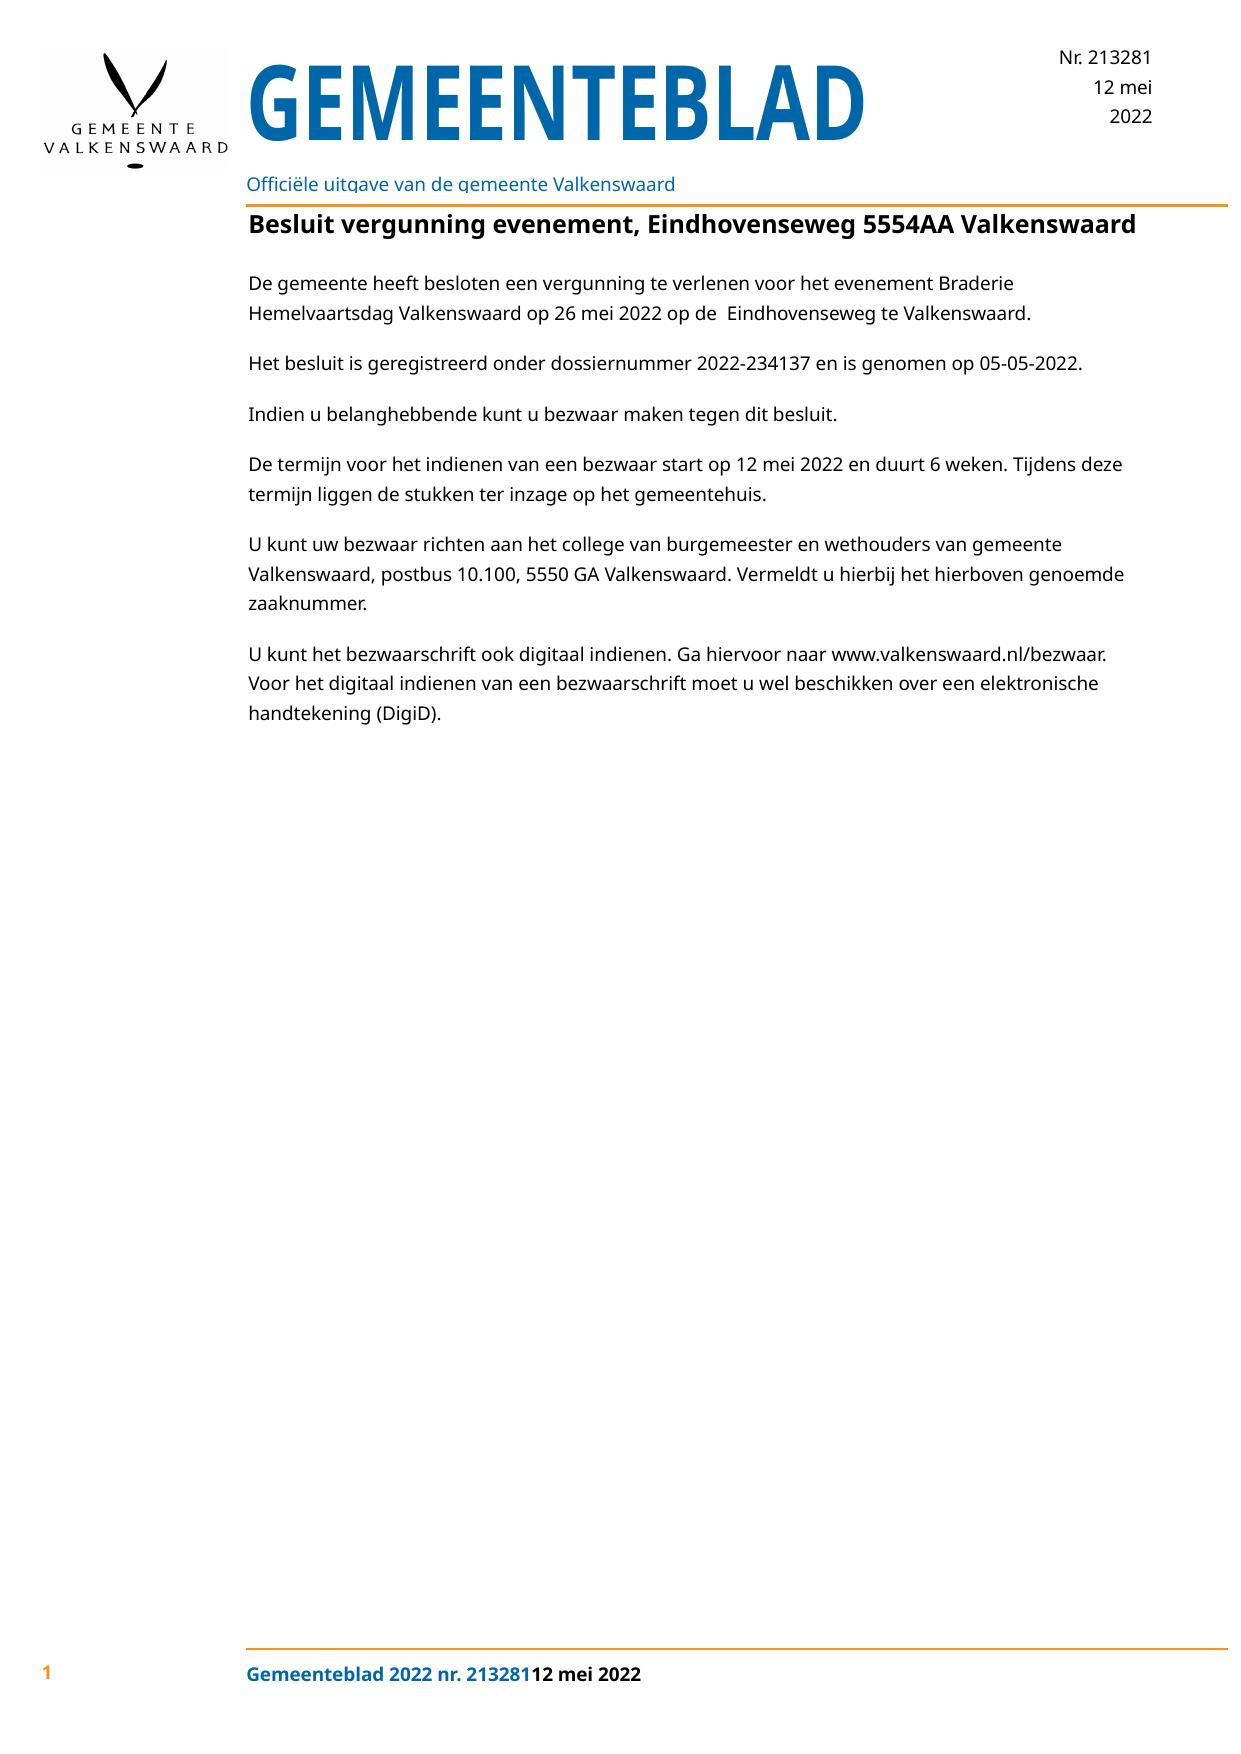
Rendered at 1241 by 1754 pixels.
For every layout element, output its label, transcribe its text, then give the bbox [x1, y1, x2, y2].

text U kunt het bezwaarschrift ook digitaal indienen. Ga hiervoor naar www.valkenswaard.nl/bezwaar. Voor het digitaal indienen van een bezwaarschrift moet u wel beschikken over een elektronische handtekening (DigiD). [248, 641, 1152, 726]
text De gemeente heeft besloten een vergunning te verlenen voor het evenement Braderie Hemelvaartsdag Valkenswaard op 26 mei 2022 op de Eindhovenseweg te Valkenswaard. [248, 270, 1152, 326]
text Het besluit is geregistreerd onder dossiernummer 2022-234137 en is genomen op 05-05-2022. [248, 350, 1152, 376]
text Besluit vergunning evenement, Eindhovenseweg 5554AA Valkenswaard [248, 207, 1152, 241]
picture [41, 47, 231, 172]
text U kunt uw bezwaar richten aan het college van burgemeester en wethouders van gemeente Valkenswaard, postbus 10.100, 5550 GA Valkenswaard. Vermeldt u hierbij het hierboven genoemde zaaknummer. [248, 531, 1152, 616]
text De termijn voor het indienen van een bezwaar start op 12 mei 2022 en duurt 6 weken. Tijdens deze termijn liggen de stukken ter inzage op het gemeentehuis. [248, 451, 1152, 506]
text Indien u belanghebbende kunt u bezwaar maken tegen dit besluit. [248, 401, 1152, 426]
